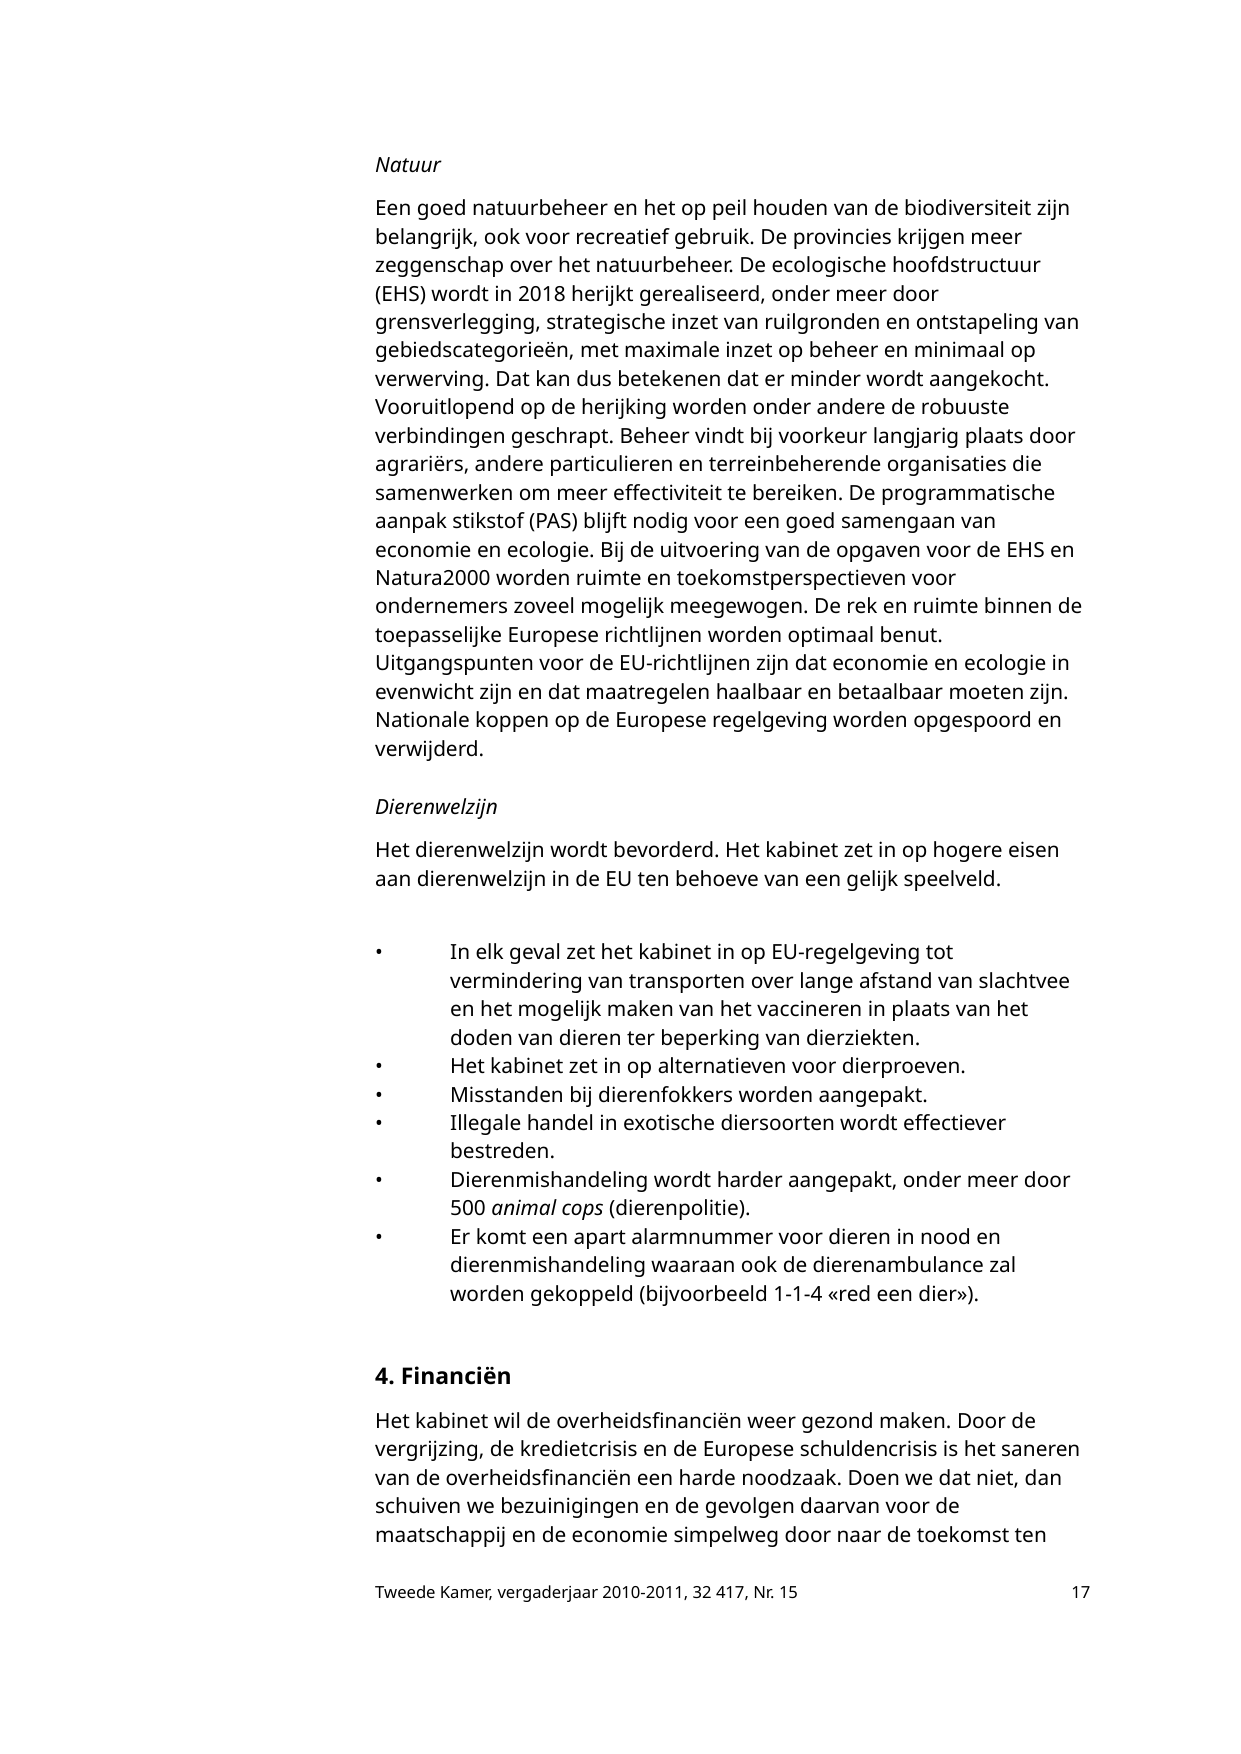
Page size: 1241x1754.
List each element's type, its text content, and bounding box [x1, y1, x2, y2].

subtitle 4. Financiën [375, 1360, 1090, 1391]
list Dierenmishandeling wordt harder aangepakt, onder meer door 500 animal cops (dierenpolitie). [375, 1165, 1090, 1222]
text Natuur [375, 150, 1090, 178]
list Het kabinet zet in op alternatieven voor dierproeven. [375, 1051, 1090, 1080]
list Misstanden bij dierenfokkers worden aangepakt. [375, 1080, 1090, 1108]
text Het dierenwelzijn wordt bevorderd. Het kabinet zet in op hogere eisen aan dierenwelzijn in de EU ten behoeve van een gelijk speelveld. [375, 836, 1090, 892]
text Een goed natuurbeheer en het op peil houden van de biodiversiteit zijn belangrijk, ook voor recreatief gebruik. De provincies krijgen meer zeggenschap over het natuurbeheer. De ecologische hoofdstructuur (EHS) wordt in 2018 herijkt gerealiseerd, onder meer door grensverlegging, strategische inzet van ruilgronden en ontstapeling van gebiedscategorieën, met maximale inzet op beheer en minimaal op verwerving. Dat kan dus betekenen dat er minder wordt aangekocht. Vooruitlopend op de herijking worden onder andere de robuuste verbindingen geschrapt. Beheer vindt bij voorkeur langjarig plaats door agrariërs, andere particulieren en terreinbeherende organisaties die samenwerken om meer effectiviteit te bereiken. De programmatische aanpak stikstof (PAS) blijft nodig voor een goed samengaan van economie en ecologie. Bij de uitvoering van de opgaven voor de EHS en Natura2000 worden ruimte en toekomstperspectieven voor ondernemers zoveel mogelijk meegewogen. De rek en ruimte binnen de toepasselijke Europese richtlijnen worden optimaal benut. Uitgangspunten voor de EU-richtlijnen zijn dat economie en ecologie in evenwicht zijn en dat maatregelen haalbaar en betaalbaar moeten zijn. Nationale koppen op de Europese regelgeving worden opgespoord en verwijderd. [375, 193, 1090, 762]
text Dierenwelzijn [375, 792, 1090, 821]
list Illegale handel in exotische diersoorten wordt effectiever bestreden. [375, 1108, 1090, 1165]
list Er komt een apart alarmnummer voor dieren in nood en dierenmishandeling waaraan ook de dierenambulance zal worden gekoppeld (bijvoorbeeld 1-1-4 «red een dier»). [375, 1222, 1090, 1307]
text Het kabinet wil de overheidsfinanciën weer gezond maken. Door de vergrijzing, de kredietcrisis en de Europese schuldencrisis is het saneren van de overheidsfinanciën een harde noodzaak. Doen we dat niet, dan schuiven we bezuinigingen en de gevolgen daarvan voor de maatschappij en de economie simpelweg door naar de toekomst ten [375, 1406, 1090, 1548]
list In elk geval zet het kabinet in op EU-regelgeving tot vermindering van transporten over lange afstand van slachtvee en het mogelijk maken van het vaccineren in plaats van het doden van dieren ter beperking van dierziekten. [375, 937, 1090, 1051]
